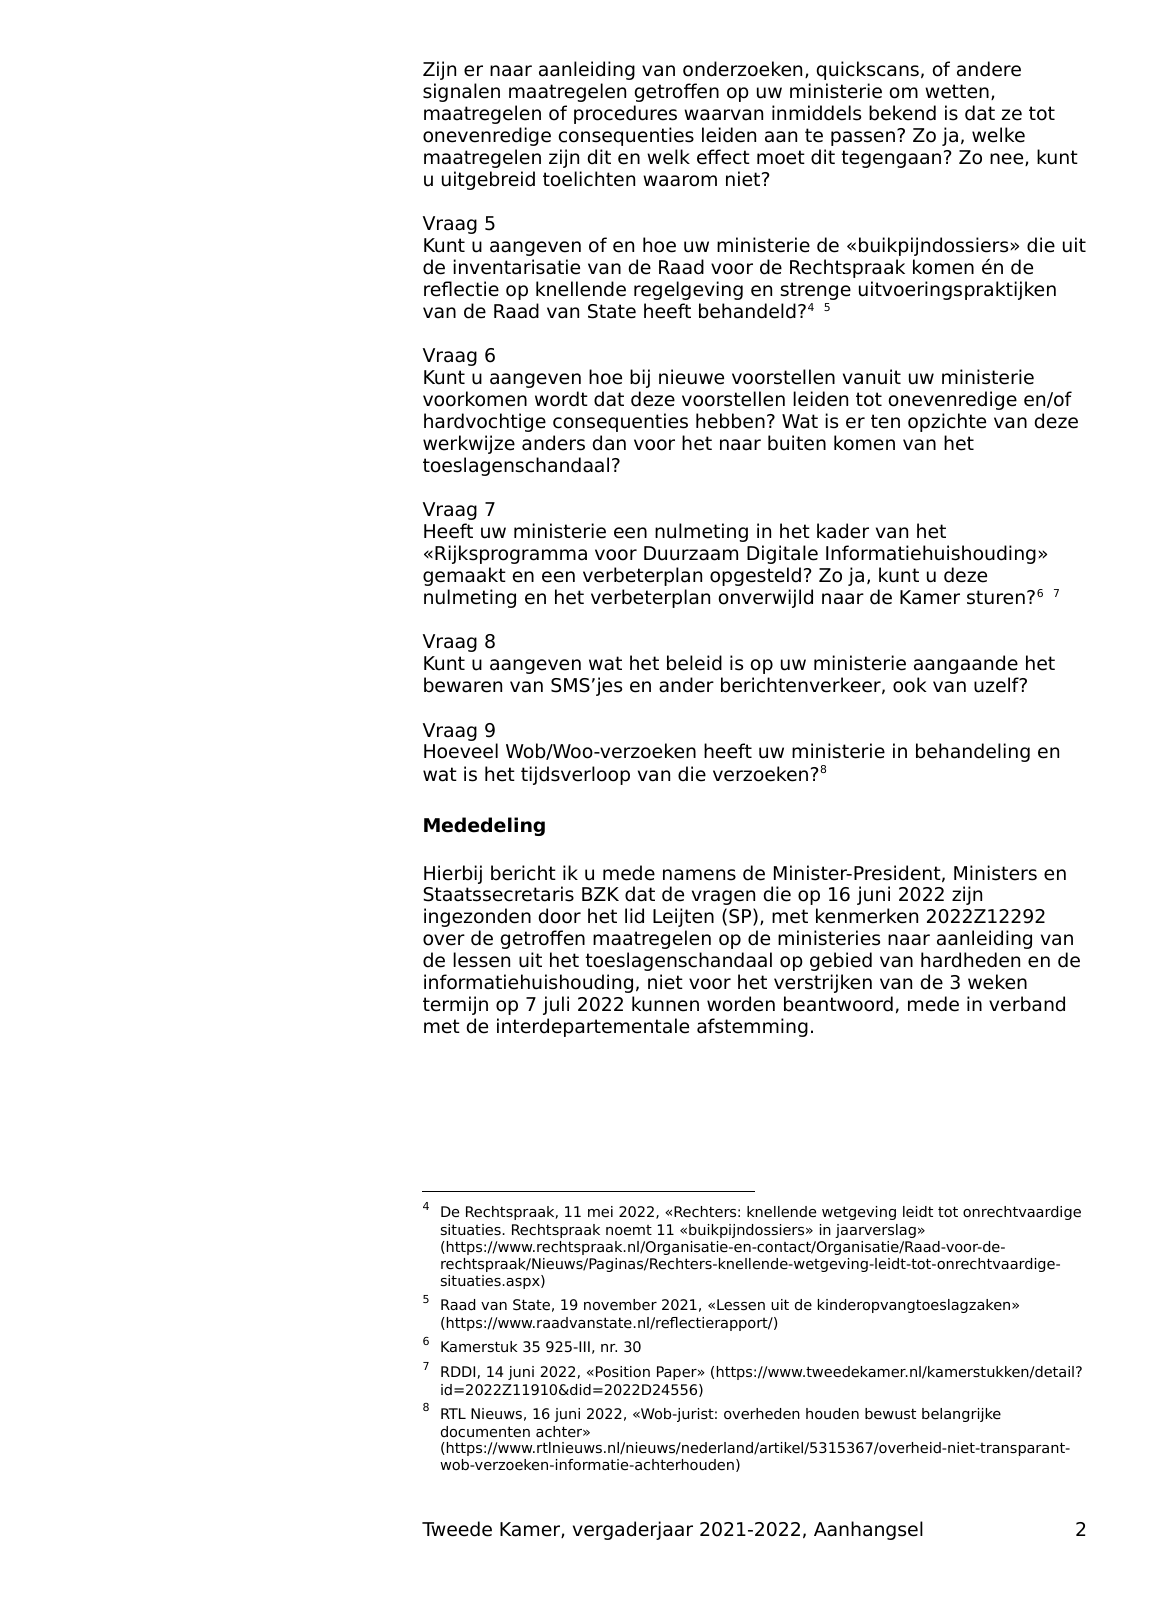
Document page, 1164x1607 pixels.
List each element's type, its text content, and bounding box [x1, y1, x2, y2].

text Hoeveel Wob/Woo-verzoeken heeft uw ministerie in behandeling en wat is het tijdsverloop van die verzoeken? [422, 741, 1087, 785]
text Heeft uw ministerie een nulmeting in het kader van het «Rijksprogramma voor Duurzaam Digitale Informatiehuishouding» gemaakt en een verbeterplan opgesteld? Zo ja, kunt u deze nulmeting en het verbeterplan onverwijld naar de Kamer sturen? [422, 521, 1087, 609]
text De Rechtspraak, 11 mei 2022, «Rechters: knellende wetgeving leidt tot onrechtvaardige situaties. Rechtspraak noemt 11 «buikpijndossiers» in jaarverslag» (https://www.rechtspraak.nl/Organisatie-en-contact/Organisatie/Raad-voor-de-rechtspraak/Nieuws/Paginas/Rechters-knellende-wetgeving-leidt-tot-onrechtvaardige-situaties.aspx) [422, 1200, 1087, 1290]
text Vraag 5 [422, 213, 1087, 235]
subtitle Mededeling [422, 815, 1087, 837]
text Vraag 6 [422, 345, 1087, 367]
text Kunt u aangeven of en hoe uw ministerie de «buikpijndossiers» die uit de inventarisatie van de Raad voor de Rechtspraak komen én de reflectie op knellende regelgeving en strenge uitvoerings­praktijken van de Raad van State heeft behandeld? [422, 235, 1087, 323]
text RDDI, 14 juni 2022, «Position Paper» (https://www.tweedekamer.nl/kamerstukken/detail?id=2022Z11910&did=2022D24556) [422, 1360, 1087, 1399]
text Kunt u aangeven wat het beleid is op uw ministerie aangaande het bewaren van SMS’jes en ander berichtenverkeer, ook van uzelf? [422, 653, 1087, 697]
text Vraag 7 [422, 499, 1087, 521]
text Raad van State, 19 november 2021, «Lessen uit de kinderopvangtoeslagzaken» (https://www.raadvanstate.nl/reflectierapport/) [422, 1293, 1087, 1332]
text Kunt u aangeven hoe bij nieuwe voorstellen vanuit uw ministerie voorkomen wordt dat deze voorstellen leiden tot onevenredige en/of hardvochtige consequenties hebben? Wat is er ten opzichte van deze werkwijze anders dan voor het naar buiten komen van het toeslagenschandaal? [422, 367, 1087, 477]
text Vraag 9 [422, 719, 1087, 741]
text Kamerstuk 35 925-III, nr. 30 [422, 1335, 1087, 1357]
text RTL Nieuws, 16 juni 2022, «Wob-jurist: overheden houden bewust belangrijke documenten achter» (https://www.rtlnieuws.nl/nieuws/nederland/artikel/5315367/overheid-niet-transparant-wob-verzoeken-informatie-achterhouden) [422, 1402, 1087, 1474]
text Vraag 8 [422, 631, 1087, 653]
text Zijn er naar aanleiding van onderzoeken, quickscans, of andere signalen maatregelen getroffen op uw ministerie om wetten, maatregelen of procedures waarvan inmiddels bekend is dat ze tot onevenredige consequenties leiden aan te passen? Zo ja, welke maatregelen zijn dit en welk effect moet dit tegengaan? Zo nee, kunt u uitgebreid toelichten waarom niet? [422, 59, 1087, 191]
text Hierbij bericht ik u mede namens de Minister-President, Ministers en Staatssecretaris BZK dat de vragen die op 16 juni 2022 zijn ingezonden door het lid Leijten (SP), met kenmerken 2022Z12292 over de getroffen maatregelen op de ministeries naar aanleiding van de lessen uit het toeslagenschandaal op gebied van hardheden en de informatiehuishouding, niet voor het verstrijken van de 3 weken termijn op 7 juli 2022 kunnen worden beantwoord, mede in verband met de interdepartementale afstemming. [422, 862, 1087, 1038]
